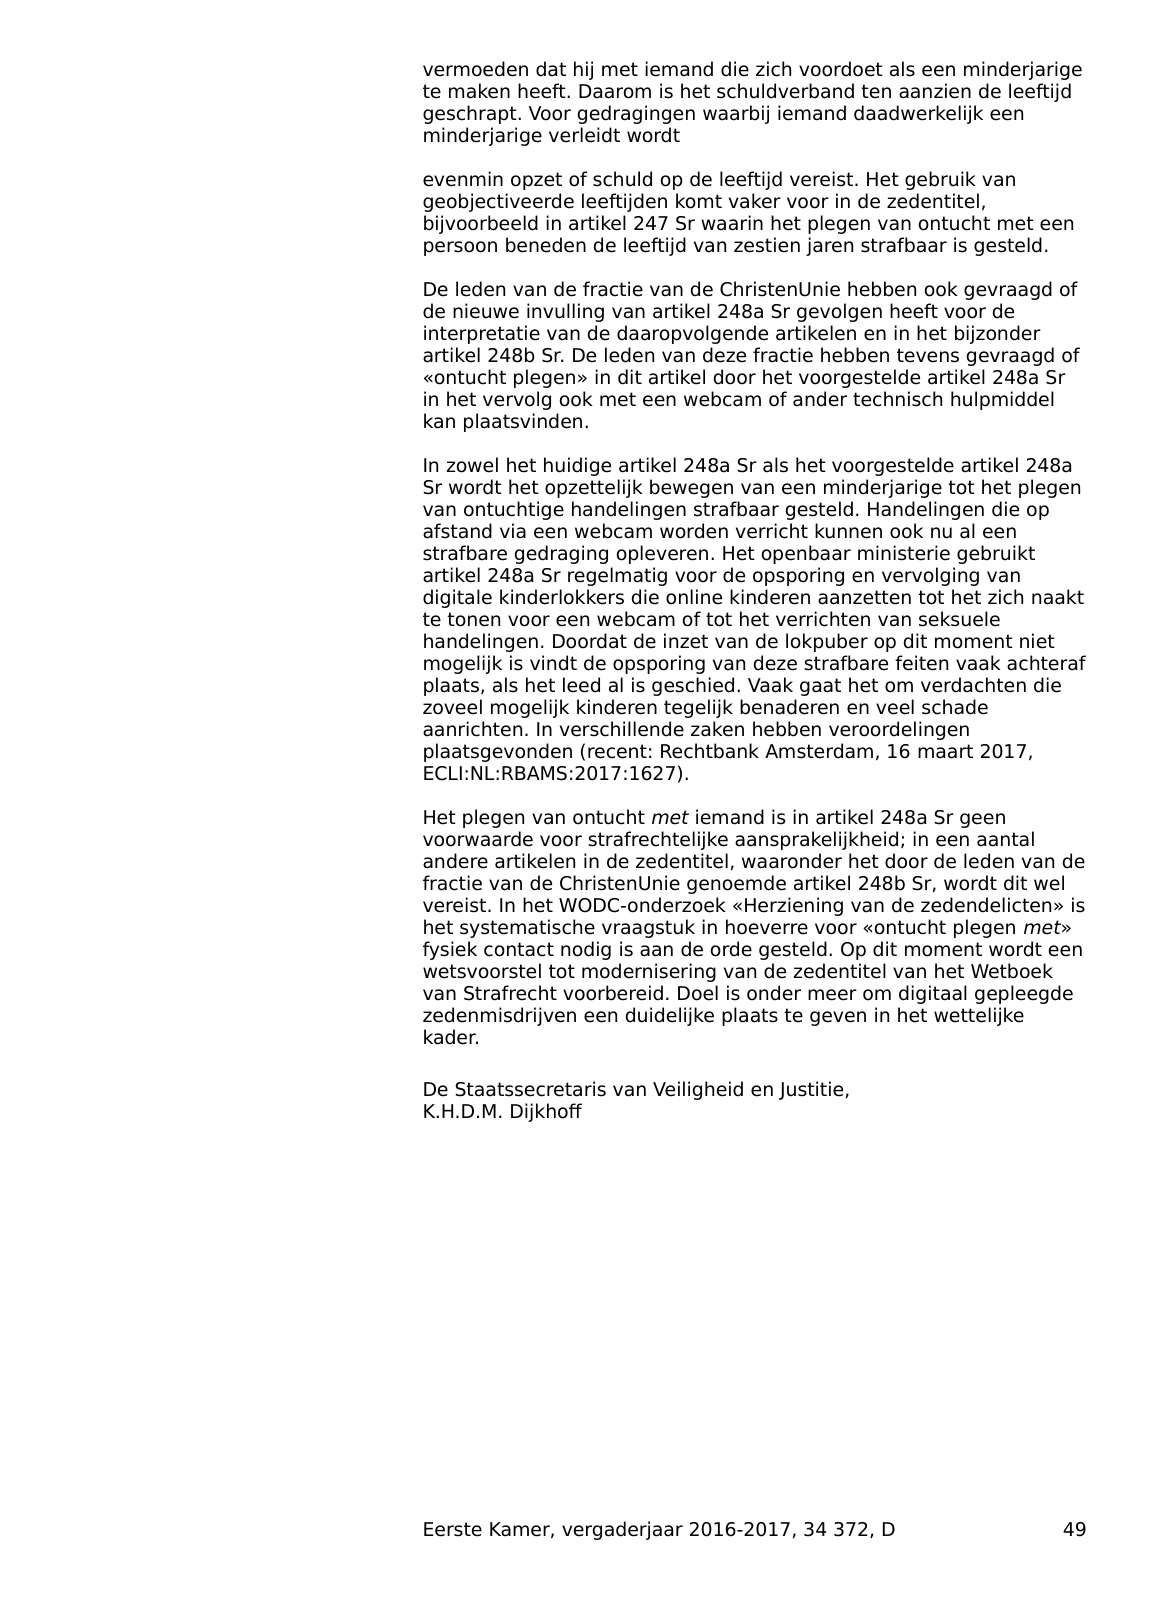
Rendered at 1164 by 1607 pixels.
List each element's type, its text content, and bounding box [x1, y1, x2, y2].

text vermoeden dat hij met iemand die zich voordoet als een minderjarige te maken heeft. Daarom is het schuldverband ten aanzien de leeftijd geschrapt. Voor gedragingen waarbij iemand daadwerkelijk een minderjarige verleidt wordt [422, 59, 1087, 147]
text De leden van de fractie van de ChristenUnie hebben ook gevraagd of de nieuwe invulling van artikel 248a Sr gevolgen heeft voor de interpretatie van de daaropvolgende artikelen en in het bijzonder artikel 248b Sr. De leden van deze fractie hebben tevens gevraagd of «ontucht plegen» in dit artikel door het voorgestelde artikel 248a Sr in het vervolg ook met een webcam of ander technisch hulpmiddel kan plaatsvinden. [422, 279, 1087, 433]
text evenmin opzet of schuld op de leeftijd vereist. Het gebruik van geobjectiveerde leeftijden komt vaker voor in de zedentitel, bijvoorbeeld in artikel 247 Sr waarin het plegen van ontucht met een persoon beneden de leeftijd van zestien jaren strafbaar is gesteld. [422, 169, 1087, 257]
text Het plegen van ontucht met iemand is in artikel 248a Sr geen voorwaarde voor strafrechtelijke aansprakelijkheid; in een aantal andere artikelen in de zedentitel, waaronder het door de leden van de fractie van de ChristenUnie genoemde artikel 248b Sr, wordt dit wel vereist. In het WODC-onderzoek «Herziening van de zedendelicten» is het systematische vraagstuk in hoeverre voor «ontucht plegen met» fysiek contact nodig is aan de orde gesteld. Op dit moment wordt een wetsvoorstel tot modernisering van de zedentitel van het Wetboek van Strafrecht voorbereid. Doel is onder meer om digitaal gepleegde zedenmisdrijven een duidelijke plaats te geven in het wettelijke kader. [422, 807, 1087, 1049]
text De Staatssecretaris van Veiligheid en Justitie, K.H.D.M. Dijkhoff [422, 1079, 1087, 1123]
text In zowel het huidige artikel 248a Sr als het voorgestelde artikel 248a Sr wordt het opzettelijk bewegen van een minderjarige tot het plegen van ontuchtige handelingen strafbaar gesteld. Handelingen die op afstand via een webcam worden verricht kunnen ook nu al een strafbare gedraging opleveren. Het openbaar ministerie gebruikt artikel 248a Sr regelmatig voor de opsporing en vervolging van digitale kinderlokkers die online kinderen aanzetten tot het zich naakt te tonen voor een webcam of tot het verrichten van seksuele handelingen. Doordat de inzet van de lokpuber op dit moment niet mogelijk is vindt de opsporing van deze strafbare feiten vaak achteraf plaats, als het leed al is geschied. Vaak gaat het om verdachten die zoveel mogelijk kinderen tegelijk benaderen en veel schade aanrichten. In verschillende zaken hebben veroordelingen plaatsgevonden (recent: Rechtbank Amsterdam, 16 maart 2017, ECLI:NL:RBAMS:2017:1627). [422, 455, 1087, 785]
